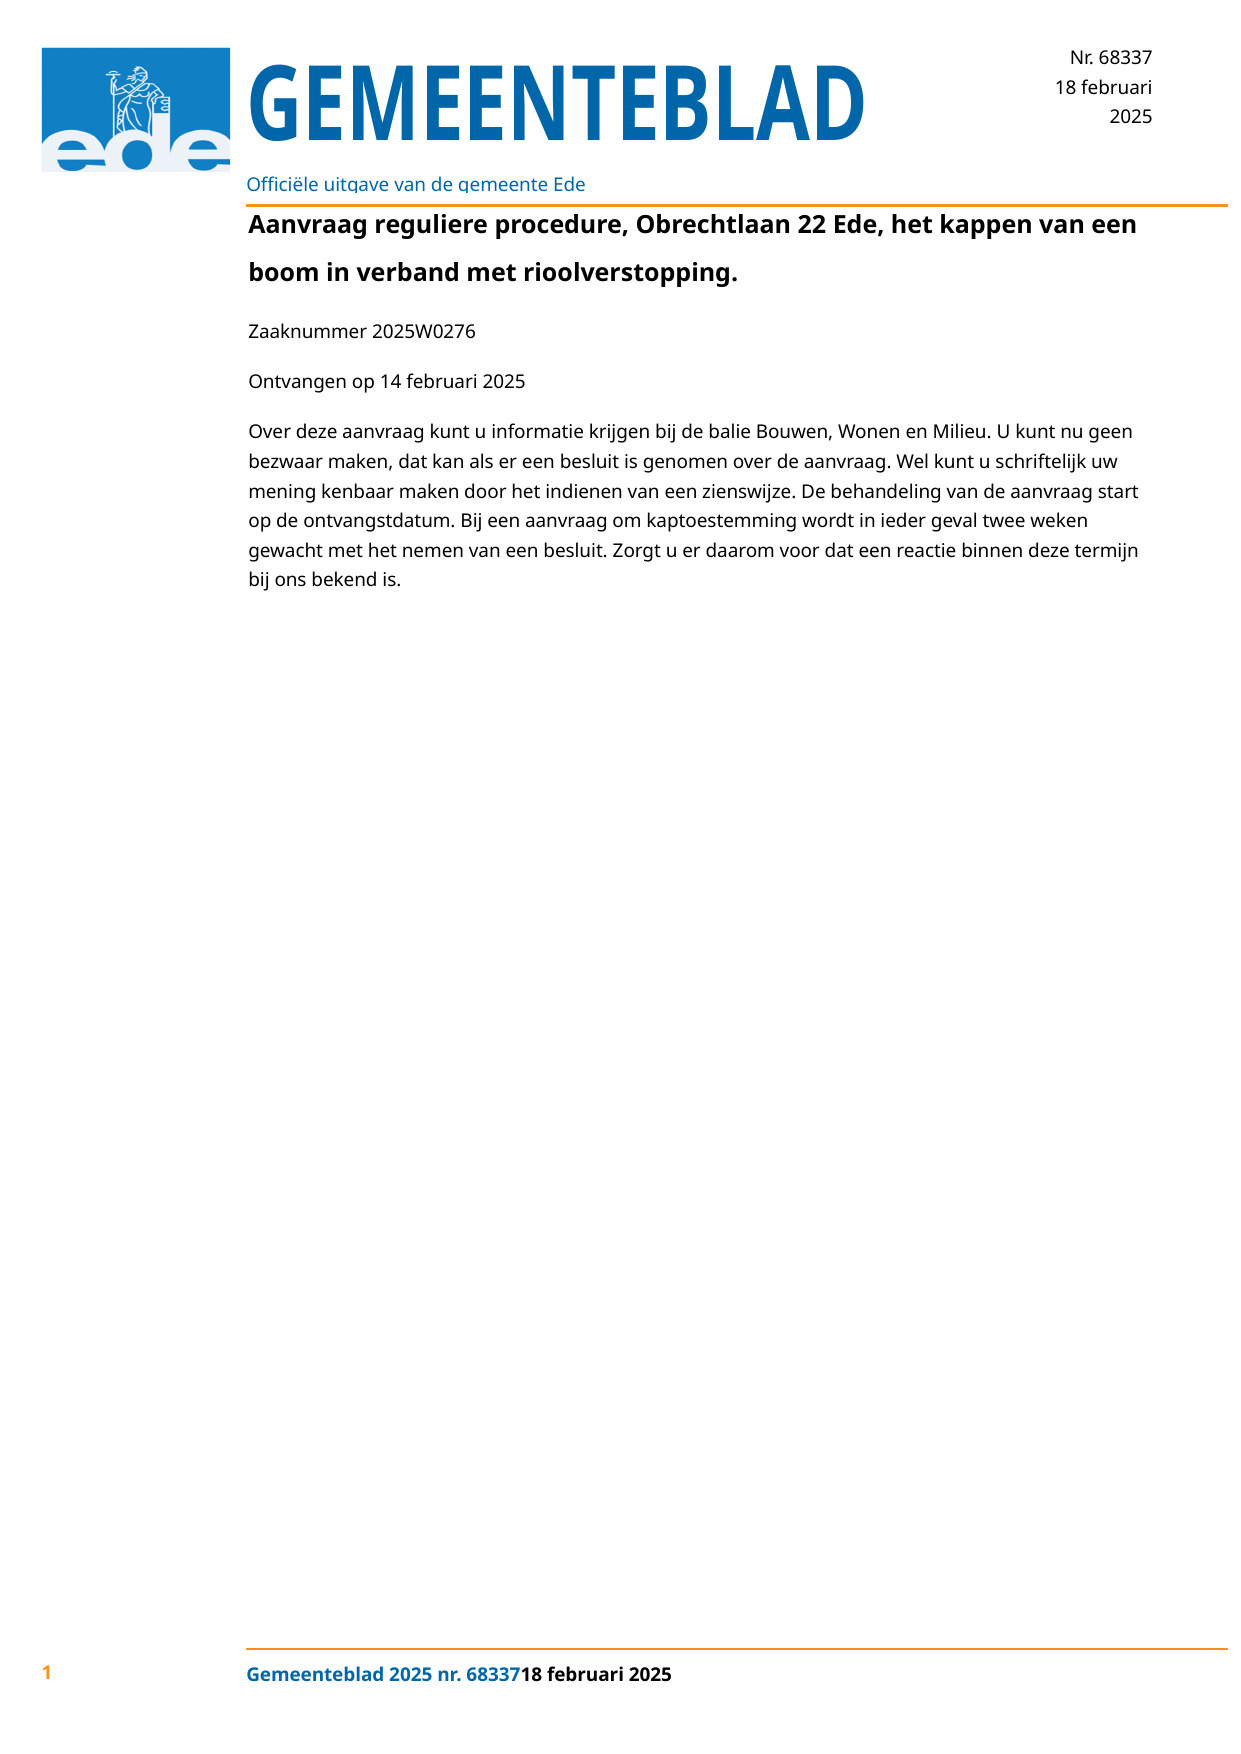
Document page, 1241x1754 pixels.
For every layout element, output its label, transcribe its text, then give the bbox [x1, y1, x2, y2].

text Zaaknummer 2025W0276 [248, 318, 1152, 344]
picture [41, 47, 231, 172]
text Aanvraag reguliere procedure, Obrechtlaan 22 Ede, het kappen van een boom in verband met rioolverstopping. [248, 207, 1152, 288]
text Over deze aanvraag kunt u informatie krijgen bij de balie Bouwen, Wonen en Milieu. U kunt nu geen bezwaar maken, dat kan als er een besluit is genomen over de aanvraag. Wel kunt u schriftelijk uw mening kenbaar maken door het indienen van een zienswijze. De behandeling van de aanvraag start op de ontvangstdatum. Bij een aanvraag om kaptoestemming wordt in ieder geval twee weken gewacht met het nemen van een besluit. Zorgt u er daarom voor dat een reactie binnen deze termijn bij ons bekend is. [248, 419, 1152, 592]
text Ontvangen op 14 februari 2025 [248, 368, 1152, 394]
